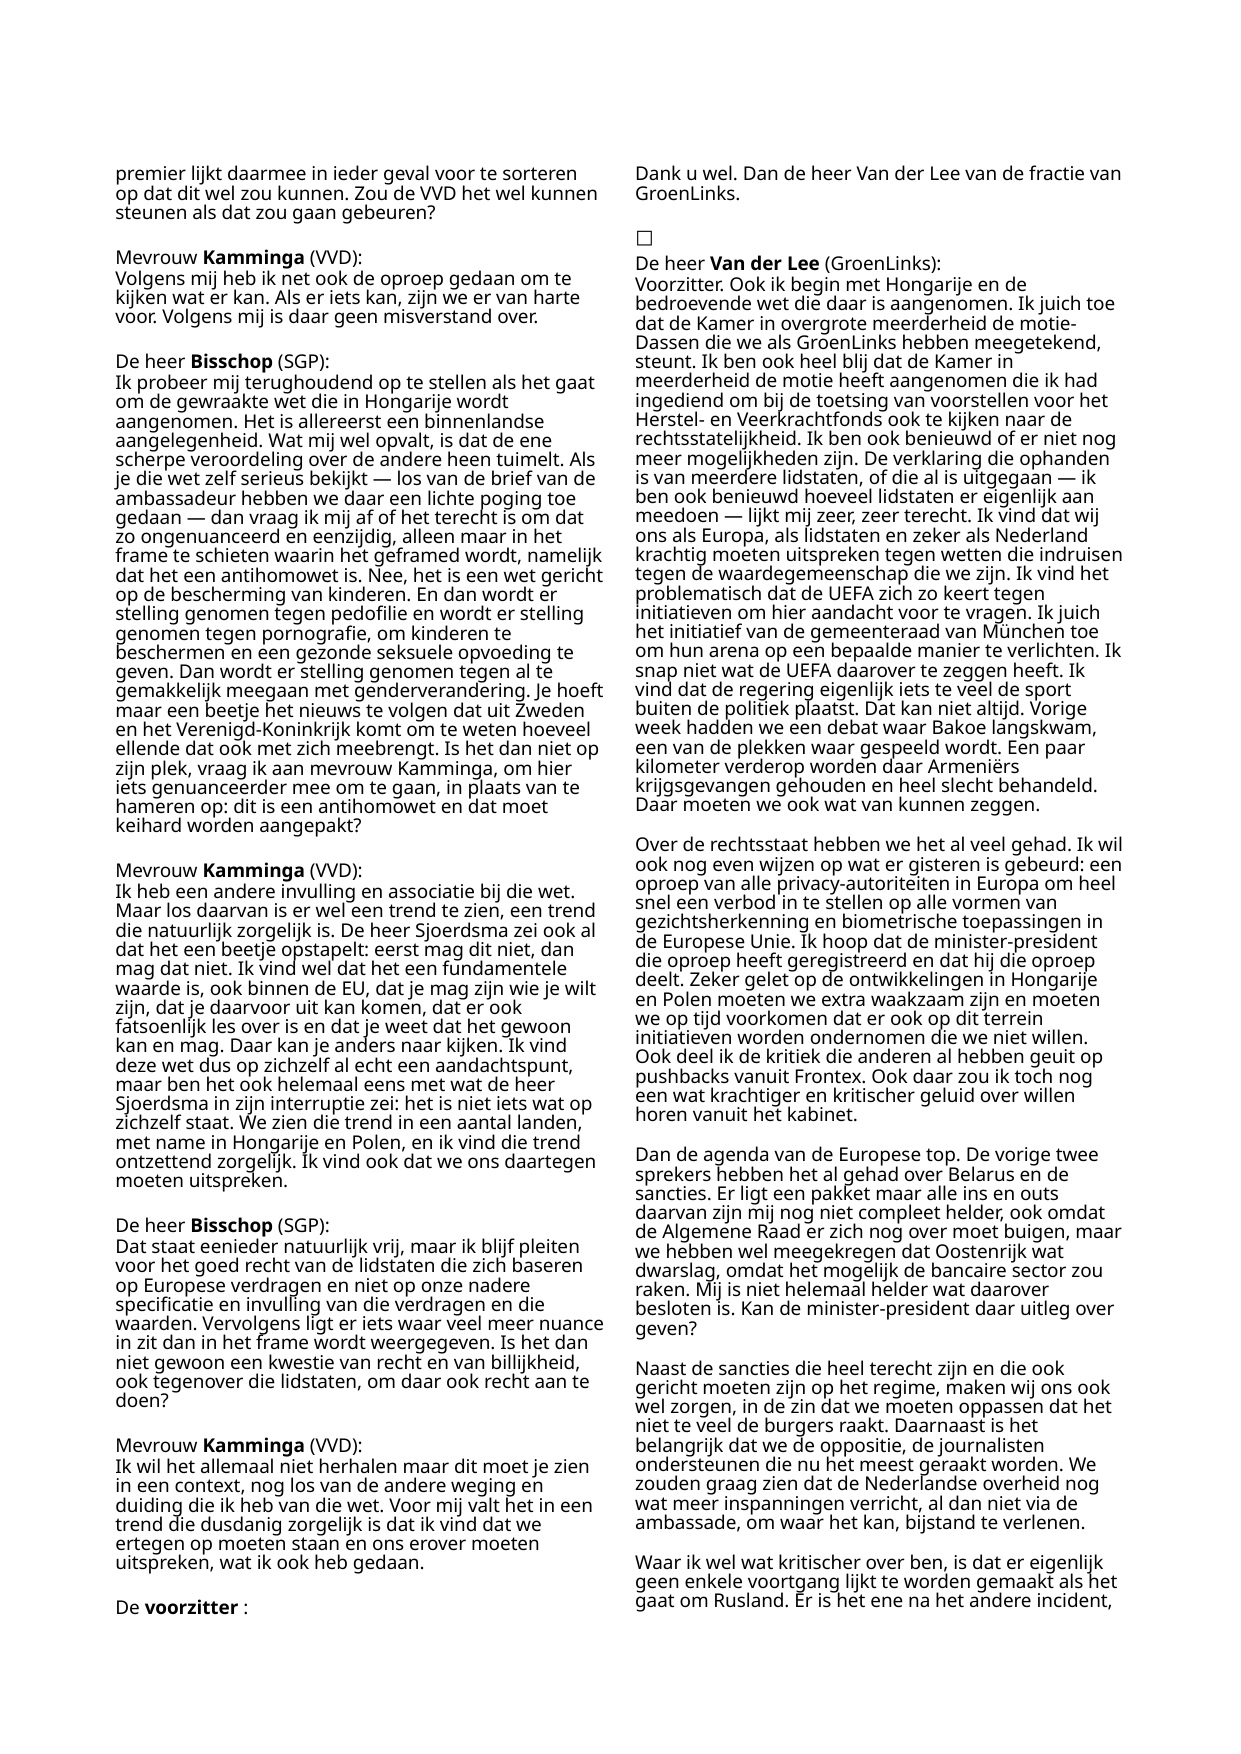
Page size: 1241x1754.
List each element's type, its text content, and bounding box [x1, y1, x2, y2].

text De heer Van der Lee (GroenLinks): [635, 250, 1125, 276]
text De voorzitter : [115, 1594, 605, 1620]
text Waar ik wel wat kritischer over ben, is dat er eigenlijk geen enkele voortgang lijkt te worden gemaakt als het gaat om Rusland. Er is het ene na het andere incident, [635, 1554, 1125, 1612]
text Voorzitter. Ook ik begin met Hongarije en de bedroevende wet die daar is aangenomen. Ik juich toe dat de Kamer in overgrote meerderheid de motie-Dassen die we als GroenLinks hebben meegetekend, steunt. Ik ben ook heel blij dat de Kamer in meerderheid de motie heeft aangenomen die ik had ingediend om bij de toetsing van voorstellen voor het Herstel- en Veerkrachtfonds ook te kijken naar de rechtsstatelijkheid. Ik ben ook benieuwd of er niet nog meer mogelijkheden zijn. De verklaring die ophanden is van meerdere lidstaten, of die al is uitgegaan — ik ben ook benieuwd hoeveel lidstaten er eigenlijk aan meedoen — lijkt mij zeer, zeer terecht. Ik vind dat wij ons als Europa, als lidstaten en zeker als Nederland krachtig moeten uitspreken tegen wetten die indruisen tegen de waardegemeenschap die we zijn. Ik vind het problematisch dat de UEFA zich zo keert tegen initiatieven om hier aandacht voor te vragen. Ik juich het initiatief van de gemeenteraad van München toe om hun arena op een bepaalde manier te verlichten. Ik snap niet wat de UEFA daarover te zeggen heeft. Ik vind dat de regering eigenlijk iets te veel de sport buiten de politiek plaatst. Dat kan niet altijd. Vorige week hadden we een debat waar Bakoe langskwam, een van de plekken waar gespeeld wordt. Een paar kilometer verderop worden daar Armeniërs krijgsgevangen gehouden en heel slecht behandeld. Daar moeten we ook wat van kunnen zeggen. [635, 276, 1125, 816]
text Ik probeer mij terughoudend op te stellen als het gaat om de gewraakte wet die in Hongarije wordt aangenomen. Het is allereerst een binnenlandse aangelegenheid. Wat mij wel opvalt, is dat de ene scherpe veroordeling over de andere heen tuimelt. Als je die wet zelf serieus bekijkt — los van de brief van de ambassadeur hebben we daar een lichte poging toe gedaan — dan vraag ik mij af of het terecht is om dat zo ongenuanceerd en eenzijdig, alleen maar in het frame te schieten waarin het geframed wordt, namelijk dat het een antihomowet is. Nee, het is een wet gericht op de bescherming van kinderen. En dan wordt er stelling genomen tegen pedofilie en wordt er stelling genomen tegen pornografie, om kinderen te beschermen en een gezonde seksuele opvoeding te geven. Dan wordt er stelling genomen tegen al te gemakkelijk meegaan met genderverandering. Je hoeft maar een beetje het nieuws te volgen dat uit Zweden en het Verenigd-Koninkrijk komt om te weten hoeveel ellende dat ook met zich meebrengt. Is het dan niet op zijn plek, vraag ik aan mevrouw Kamminga, om hier iets genuanceerder mee om te gaan, in plaats van te hameren op: dit is een antihomowet en dat moet keihard worden aangepakt? [115, 374, 605, 837]
text Ik heb een andere invulling en associatie bij die wet. Maar los daarvan is er wel een trend te zien, een trend die natuurlijk zorgelijk is. De heer Sjoerdsma zei ook al dat het een beetje opstapelt: eerst mag dit niet, dan mag dat niet. Ik vind wel dat het een fundamentele waarde is, ook binnen de EU, dat je mag zijn wie je wilt zijn, dat je daarvoor uit kan komen, dat er ook fatsoenlijk les over is en dat je weet dat het gewoon kan en mag. Daar kan je anders naar kijken. Ik vind deze wet dus op zichzelf al echt een aandachtspunt, maar ben het ook helemaal eens met wat de heer Sjoerdsma in zijn interruptie zei: het is niet iets wat op zichzelf staat. We zien die trend in een aantal landen, met name in Hongarije en Polen, en ik vind die trend ontzettend zorgelijk. Ik vind ook dat we ons daartegen moeten uitspreken. [115, 883, 605, 1191]
text De heer Bisschop (SGP): [115, 1212, 605, 1238]
text Mevrouw Kamminga (VVD): [115, 857, 605, 883]
text Dat staat eenieder natuurlijk vrij, maar ik blijf pleiten voor het goed recht van de lidstaten die zich baseren op Europese verdragen en niet op onze nadere specificatie en invulling van die verdragen en die waarden. Vervolgens ligt er iets waar veel meer nuance in zit dan in het frame wordt weergegeven. Is het dan niet gewoon een kwestie van recht en van billijkheid, ook tegenover die lidstaten, om daar ook recht aan te doen? [115, 1238, 605, 1411]
text Over de rechtsstaat hebben we het al veel gehad. Ik wil ook nog even wijzen op wat er gisteren is gebeurd: een oproep van alle privacy-autoriteiten in Europa om heel snel een verbod in te stellen op alle vormen van gezichtsherkenning en biometrische toepassingen in de Europese Unie. Ik hoop dat de minister-president die oproep heeft geregistreerd en dat hij die oproep deelt. Zeker gelet op de ontwikkelingen in Hongarije en Polen moeten we extra waakzaam zijn en moeten we op tijd voorkomen dat er ook op dit terrein initiatieven worden ondernomen die we niet willen. Ook deel ik de kritiek die anderen al hebben geuit op pushbacks vanuit Frontex. Ook daar zou ik toch nog een wat krachtiger en kritischer geluid over willen horen vanuit het kabinet. [635, 836, 1125, 1126]
text De heer Bisschop (SGP): [115, 348, 605, 374]
text ⬜ [635, 225, 1125, 250]
text premier lijkt daarmee in ieder geval voor te sorteren op dat dit wel zou kunnen. Zou de VVD het wel kunnen steunen als dat zou gaan gebeuren? [115, 165, 605, 223]
text Mevrouw Kamminga (VVD): [115, 1432, 605, 1458]
text Naast de sancties die heel terecht zijn en die ook gericht moeten zijn op het regime, maken wij ons ook wel zorgen, in de zin dat we moeten oppassen dat het niet te veel de burgers raakt. Daarnaast is het belangrijk dat we de oppositie, de journalisten ondersteunen die nu het meest geraakt worden. We zouden graag zien dat de Nederlandse overheid nog wat meer inspanningen verricht, al dan niet via de ambassade, om waar het kan, bijstand te verlenen. [635, 1360, 1125, 1533]
text Dank u wel. Dan de heer Van der Lee van de fractie van GroenLinks. [635, 165, 1125, 204]
text Dan de agenda van de Europese top. De vorige twee sprekers hebben het al gehad over Belarus en de sancties. Er ligt een pakket maar alle ins en outs daarvan zijn mij nog niet compleet helder, ook omdat de Algemene Raad er zich nog over moet buigen, maar we hebben wel meegekregen dat Oostenrijk wat dwarslag, omdat het mogelijk de bancaire sector zou raken. Mij is niet helemaal helder wat daarover besloten is. Kan de minister-president daar uitleg over geven? [635, 1146, 1125, 1339]
text Ik wil het allemaal niet herhalen maar dit moet je zien in een context, nog los van de andere weging en duiding die ik heb van die wet. Voor mij valt het in een trend die dusdanig zorgelijk is dat ik vind dat we ertegen op moeten staan en ons erover moeten uitspreken, wat ik ook heb gedaan. [115, 1458, 605, 1574]
text Mevrouw Kamminga (VVD): [115, 244, 605, 270]
text Volgens mij heb ik net ook de oproep gedaan om te kijken wat er kan. Als er iets kan, zijn we er van harte voor. Volgens mij is daar geen misverstand over. [115, 270, 605, 327]
